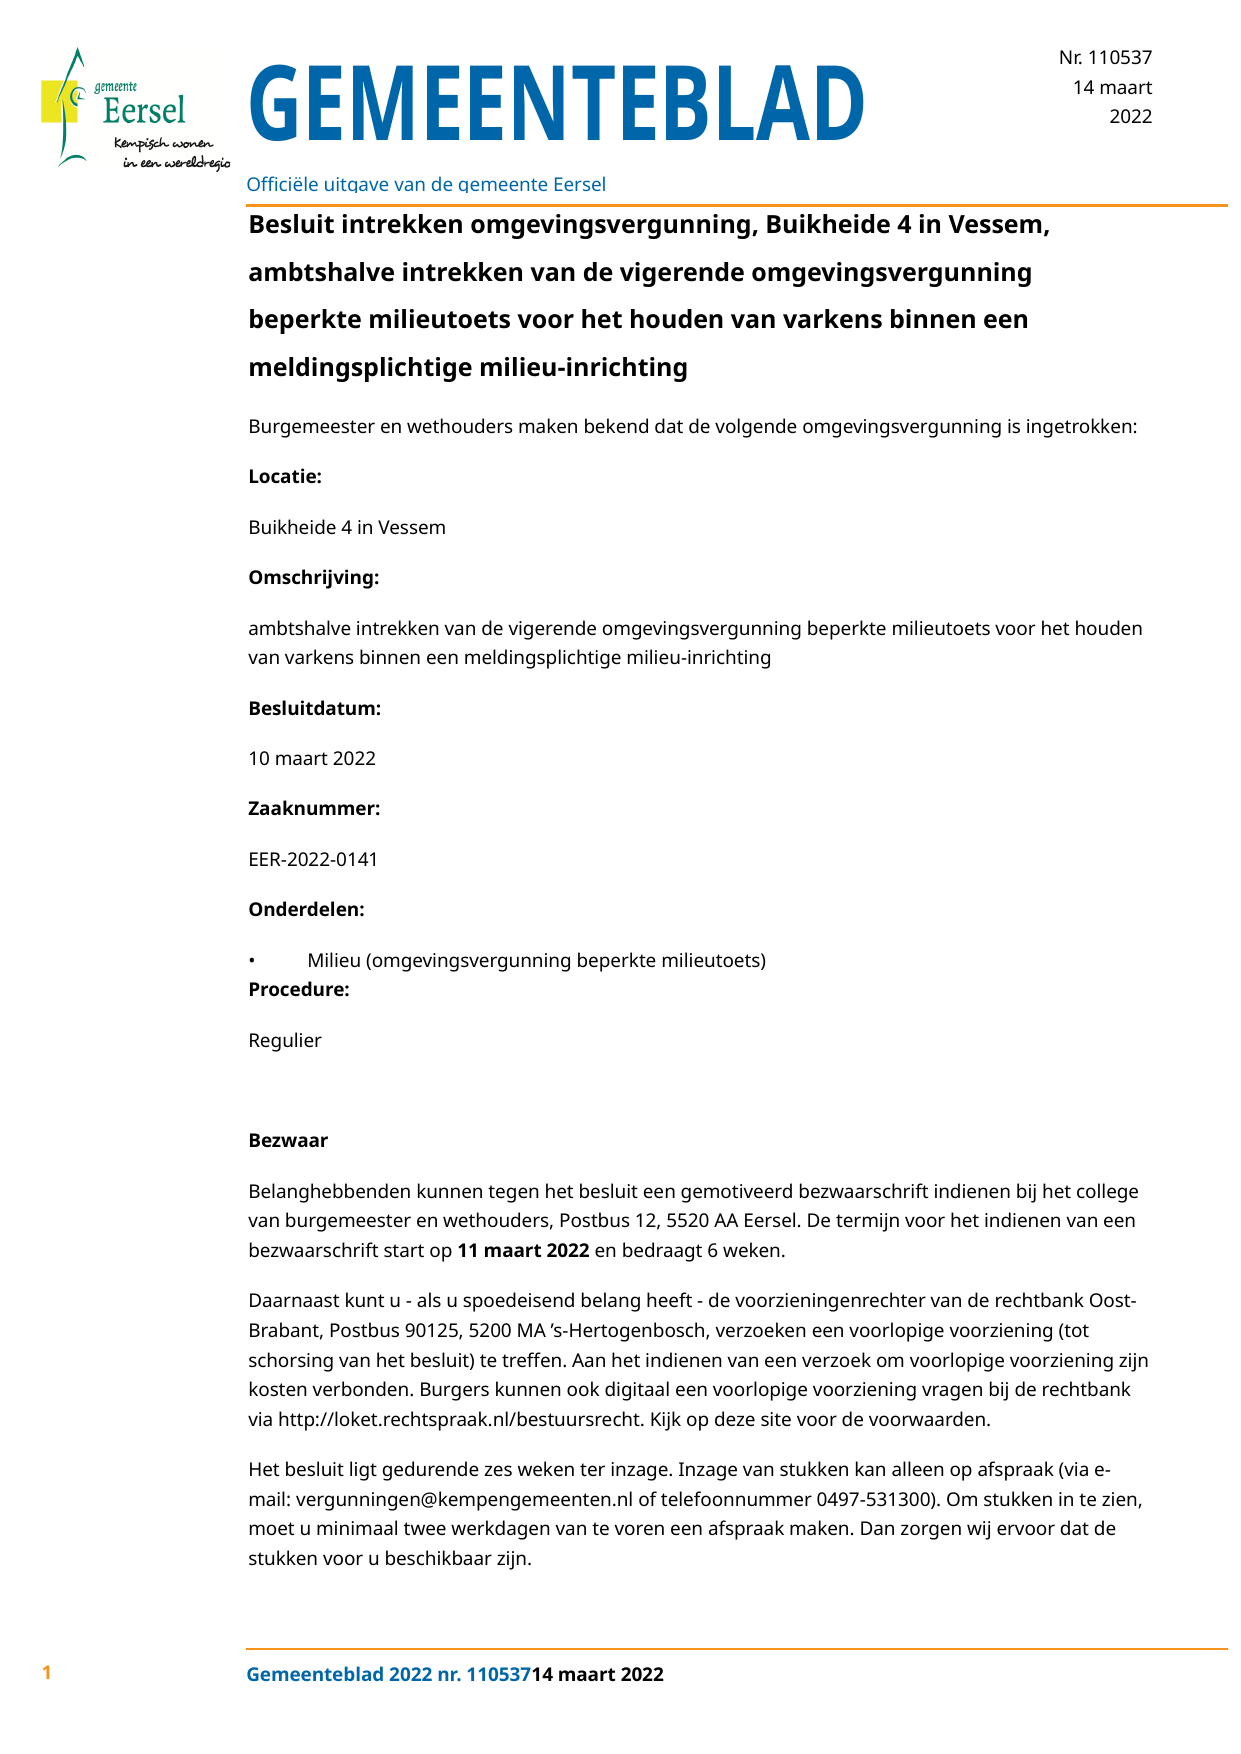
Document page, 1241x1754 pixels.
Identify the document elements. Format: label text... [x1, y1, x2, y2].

text Zaaknummer: [248, 796, 1152, 821]
text Besluit intrekken omgevingsvergunning, Buikheide 4 in Vessem, ambtshalve intrekken van de vigerende omgevingsvergunning beperkte milieutoets voor het houden van varkens binnen een meldingsplichtige milieu-inrichting [248, 207, 1152, 384]
picture [41, 47, 231, 172]
text EER-2022-0141 [248, 846, 1152, 872]
text Besluitdatum: [248, 695, 1152, 721]
list Milieu (omgevingsvergunning beperkte milieutoets) [248, 947, 1152, 973]
text Het besluit ligt gedurende zes weken ter inzage. Inzage van stukken kan alleen op afspraak (via e-mail: vergunningen@kempengemeenten.nl of telefoonnummer 0497-531300). Om stukken in te zien, moet u minimaal twee werkdagen van te voren een afspraak maken. Dan zorgen wij ervoor dat de stukken voor u beschikbaar zijn. [248, 1456, 1152, 1571]
text Bezwaar [248, 1128, 1152, 1153]
text Daarnaast kunt u - als u spoedeisend belang heeft - de voorzieningenrechter van de rechtbank Oost-Brabant, Postbus 90125, 5200 MA ’s-Hertogenbosch, verzoeken een voorlopige voorziening (tot schorsing van het besluit) te treffen. Aan het indienen van een verzoek om voorlopige voorziening zijn kosten verbonden. Burgers kunnen ook digitaal een voorlopige voorziening vragen bij de rechtbank via http://loket.rechtspraak.nl/bestuursrecht. Kijk op deze site voor de voorwaarden. [248, 1288, 1152, 1432]
text Buikheide 4 in Vessem [248, 514, 1152, 540]
text Burgemeester en wethouders maken bekend dat de volgende omgevingsvergunning is ingetrokken: [248, 413, 1152, 439]
text Omschrijving: [248, 564, 1152, 590]
text ambtshalve intrekken van de vigerende omgevingsvergunning beperkte milieutoets voor het houden van varkens binnen een meldingsplichtige milieu-inrichting [248, 615, 1152, 670]
text 10 maart 2022 [248, 745, 1152, 771]
text Belanghebbenden kunnen tegen het besluit een gemotiveerd bezwaarschrift indienen bij het college van burgemeester en wethouders, Postbus 12, 5520 AA Eersel. De termijn voor het indienen van een bezwaarschrift start op 11 maart 2022 en bedraagt 6 weken. [248, 1178, 1152, 1263]
text Regulier [248, 1027, 1152, 1053]
text Onderdelen: [248, 896, 1152, 922]
text Locatie: [248, 463, 1152, 489]
text Procedure: [248, 976, 1152, 1002]
